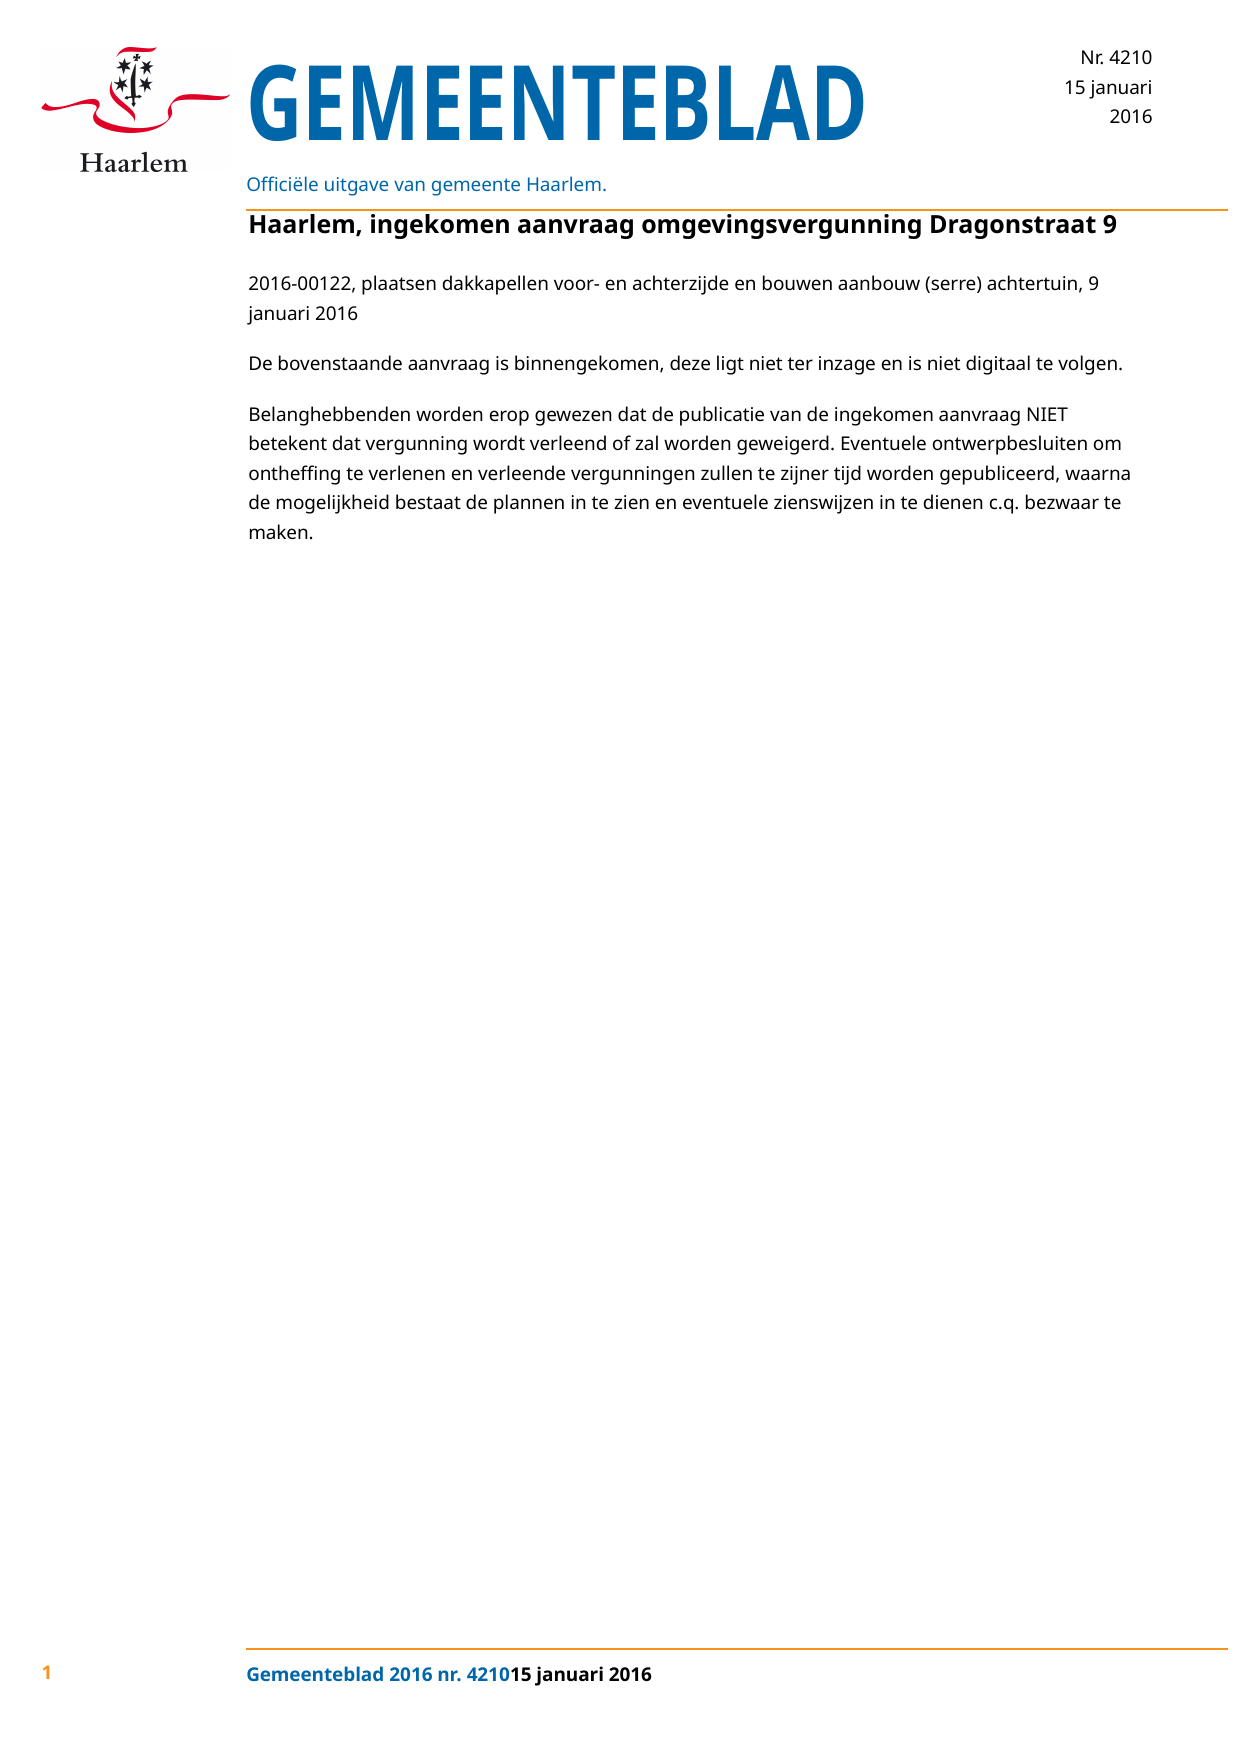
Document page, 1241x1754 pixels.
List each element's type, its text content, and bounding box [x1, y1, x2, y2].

text 2016-00122, plaatsen dakkapellen voor- en achterzijde en bouwen aanbouw (serre) achtertuin, 9 januari 2016 [248, 270, 1152, 326]
text Belanghebbenden worden erop gewezen dat de publicatie van de ingekomen aanvraag NIET betekent dat vergunning wordt verleend of zal worden geweigerd. Eventuele ontwerpbesluiten om ontheffing te verlenen en verleende vergunningen zullen te zijner tijd worden gepubliceerd, waarna de mogelijkheid bestaat de plannen in te zien en eventuele zienswijzen in te dienen c.q. bezwaar te maken. [248, 401, 1152, 545]
text Haarlem, ingekomen aanvraag omgevingsvergunning Dragonstraat 9 [248, 211, 1152, 241]
picture [41, 47, 231, 172]
text De bovenstaande aanvraag is binnengekomen, deze ligt niet ter inzage en is niet digitaal te volgen. [248, 350, 1152, 376]
